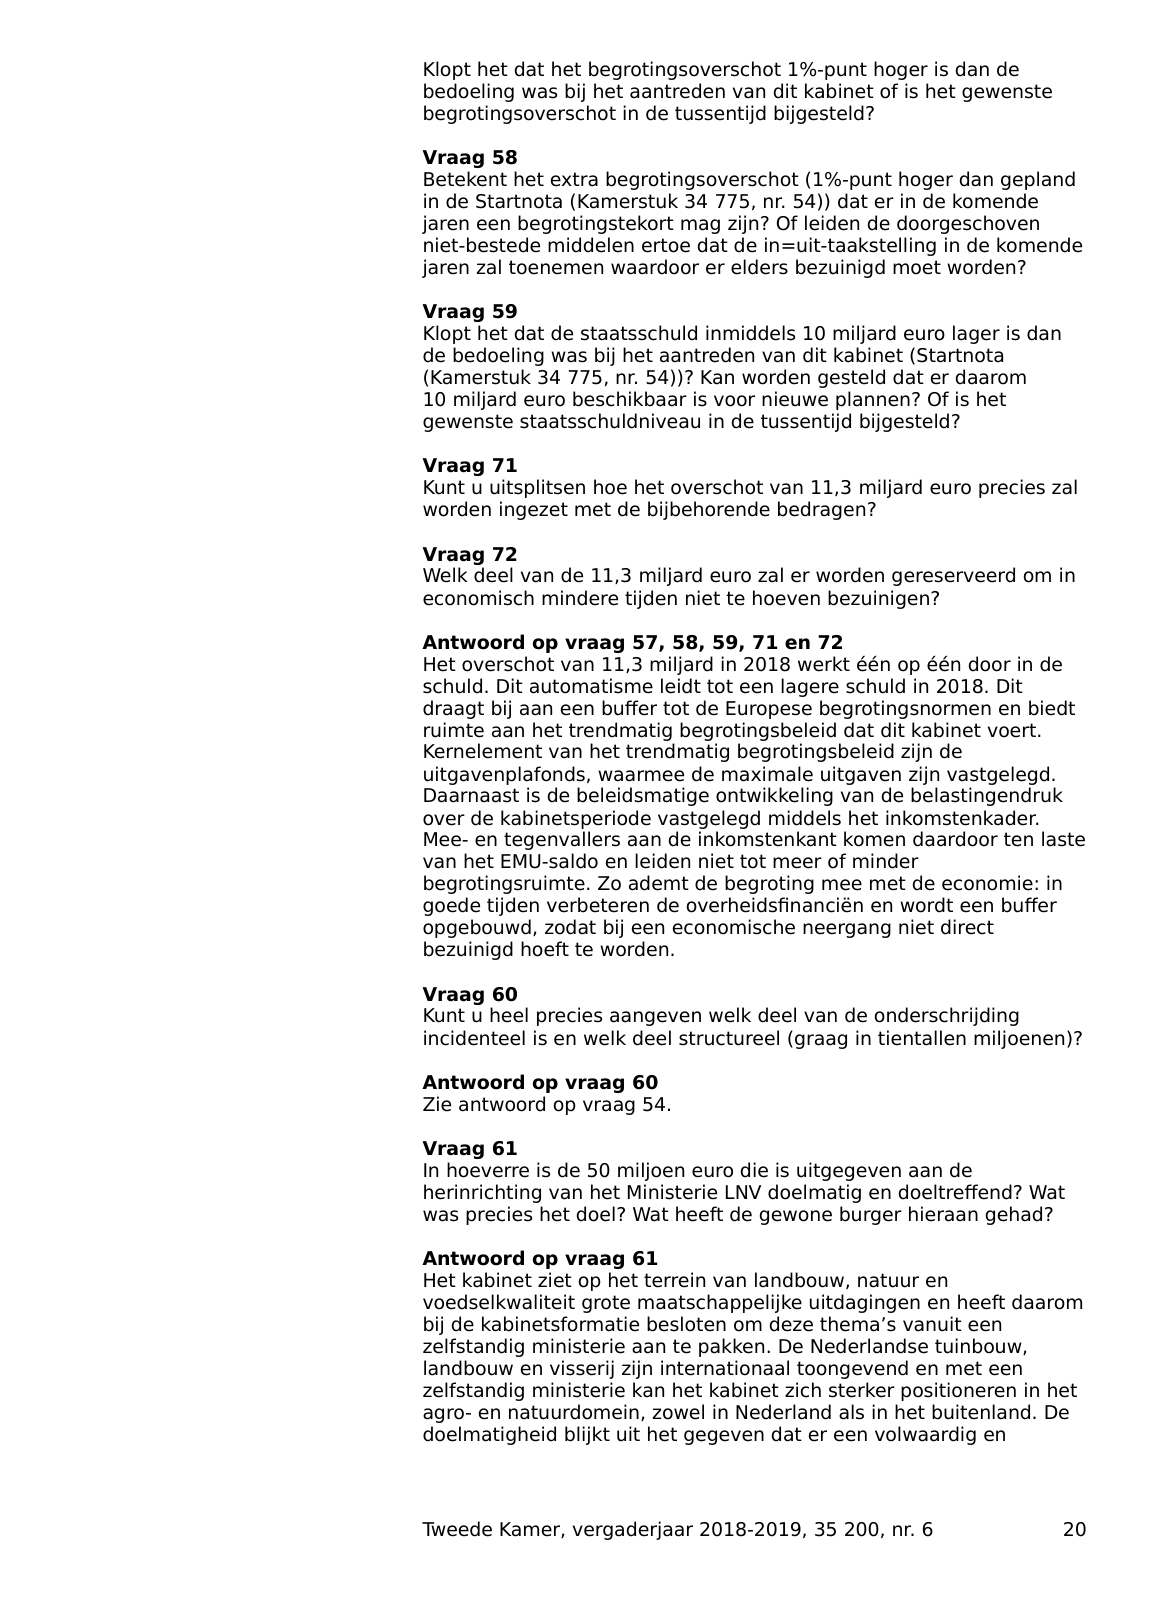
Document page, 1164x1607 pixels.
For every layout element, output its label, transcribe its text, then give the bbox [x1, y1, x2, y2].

text Vraag 58 [422, 147, 1087, 169]
text Kunt u heel precies aangeven welk deel van de onderschrijding incidenteel is en welk deel structureel (graag in tientallen miljoenen)? [422, 1005, 1087, 1049]
text Het overschot van 11,3 miljard in 2018 werkt één op één door in de schuld. Dit automatisme leidt tot een lagere schuld in 2018. Dit draagt bij aan een buffer tot de Europese begrotingsnormen en biedt ruimte aan het trendmatig begrotingsbeleid dat dit kabinet voert. Kernelement van het trendmatig begrotingsbeleid zijn de uitgavenplafonds, waarmee de maximale uitgaven zijn vastgelegd. Daarnaast is de beleidsmatige ontwikkeling van de belastingendruk over de kabinetsperiode vastgelegd middels het inkomstenkader. Mee- en tegenvallers aan de inkomstenkant komen daardoor ten laste van het EMU-saldo en leiden niet tot meer of minder begrotingsruimte. Zo ademt de begroting mee met de economie: in goede tijden verbeteren de overheidsfinanciën en wordt een buffer opgebouwd, zodat bij een economische neergang niet direct bezuinigd hoeft te worden. [422, 653, 1087, 961]
text Klopt het dat de staatsschuld inmiddels 10 miljard euro lager is dan de bedoeling was bij het aantreden van dit kabinet (Startnota (Kamerstuk 34 775, nr. 54))? Kan worden gesteld dat er daarom 10 miljard euro beschikbaar is voor nieuwe plannen? Of is het gewenste staatsschuldniveau in de tussentijd bijgesteld? [422, 323, 1087, 433]
text In hoeverre is de 50 miljoen euro die is uitgegeven aan de herinrichting van het Ministerie LNV doelmatig en doeltreffend? Wat was precies het doel? Wat heeft de gewone burger hieraan gehad? [422, 1160, 1087, 1226]
text Zie antwoord op vraag 54. [422, 1093, 1087, 1116]
text Antwoord op vraag 60 [422, 1072, 1087, 1093]
text Antwoord op vraag 61 [422, 1248, 1087, 1270]
text Vraag 59 [422, 301, 1087, 323]
text Betekent het extra begrotingsoverschot (1%-punt hoger dan gepland in de Startnota (Kamerstuk 34 775, nr. 54)) dat er in de komende jaren een begrotingstekort mag zijn? Of leiden de doorgeschoven niet-bestede middelen ertoe dat de in=uit-taakstelling in de komende jaren zal toenemen waardoor er elders bezuinigd moet worden? [422, 169, 1087, 279]
text Kunt u uitsplitsen hoe het overschot van 11,3 miljard euro precies zal worden ingezet met de bijbehorende bedragen? [422, 477, 1087, 521]
text Vraag 61 [422, 1138, 1087, 1160]
text Antwoord op vraag 57, 58, 59, 71 en 72 [422, 632, 1087, 653]
text Vraag 72 [422, 543, 1087, 565]
text Klopt het dat het begrotingsoverschot 1%-punt hoger is dan de bedoeling was bij het aantreden van dit kabinet of is het gewenste begrotingsoverschot in de tussentijd bijgesteld? [422, 59, 1087, 125]
text Welk deel van de 11,3 miljard euro zal er worden gereserveerd om in economisch mindere tijden niet te hoeven bezuinigen? [422, 565, 1087, 609]
text Vraag 60 [422, 983, 1087, 1005]
text Het kabinet ziet op het terrein van landbouw, natuur en voedselkwaliteit grote maatschappelijke uitdagingen en heeft daarom bij de kabinetsformatie besloten om deze thema’s vanuit een zelfstandig ministerie aan te pakken. De Nederlandse tuinbouw, landbouw en visserij zijn internationaal toongevend en met een zelfstandig ministerie kan het kabinet zich sterker positioneren in het agro- en natuurdomein, zowel in Nederland als in het buitenland. De doelmatigheid blijkt uit het gegeven dat er een volwaardig en [422, 1270, 1087, 1446]
text Vraag 71 [422, 455, 1087, 477]
